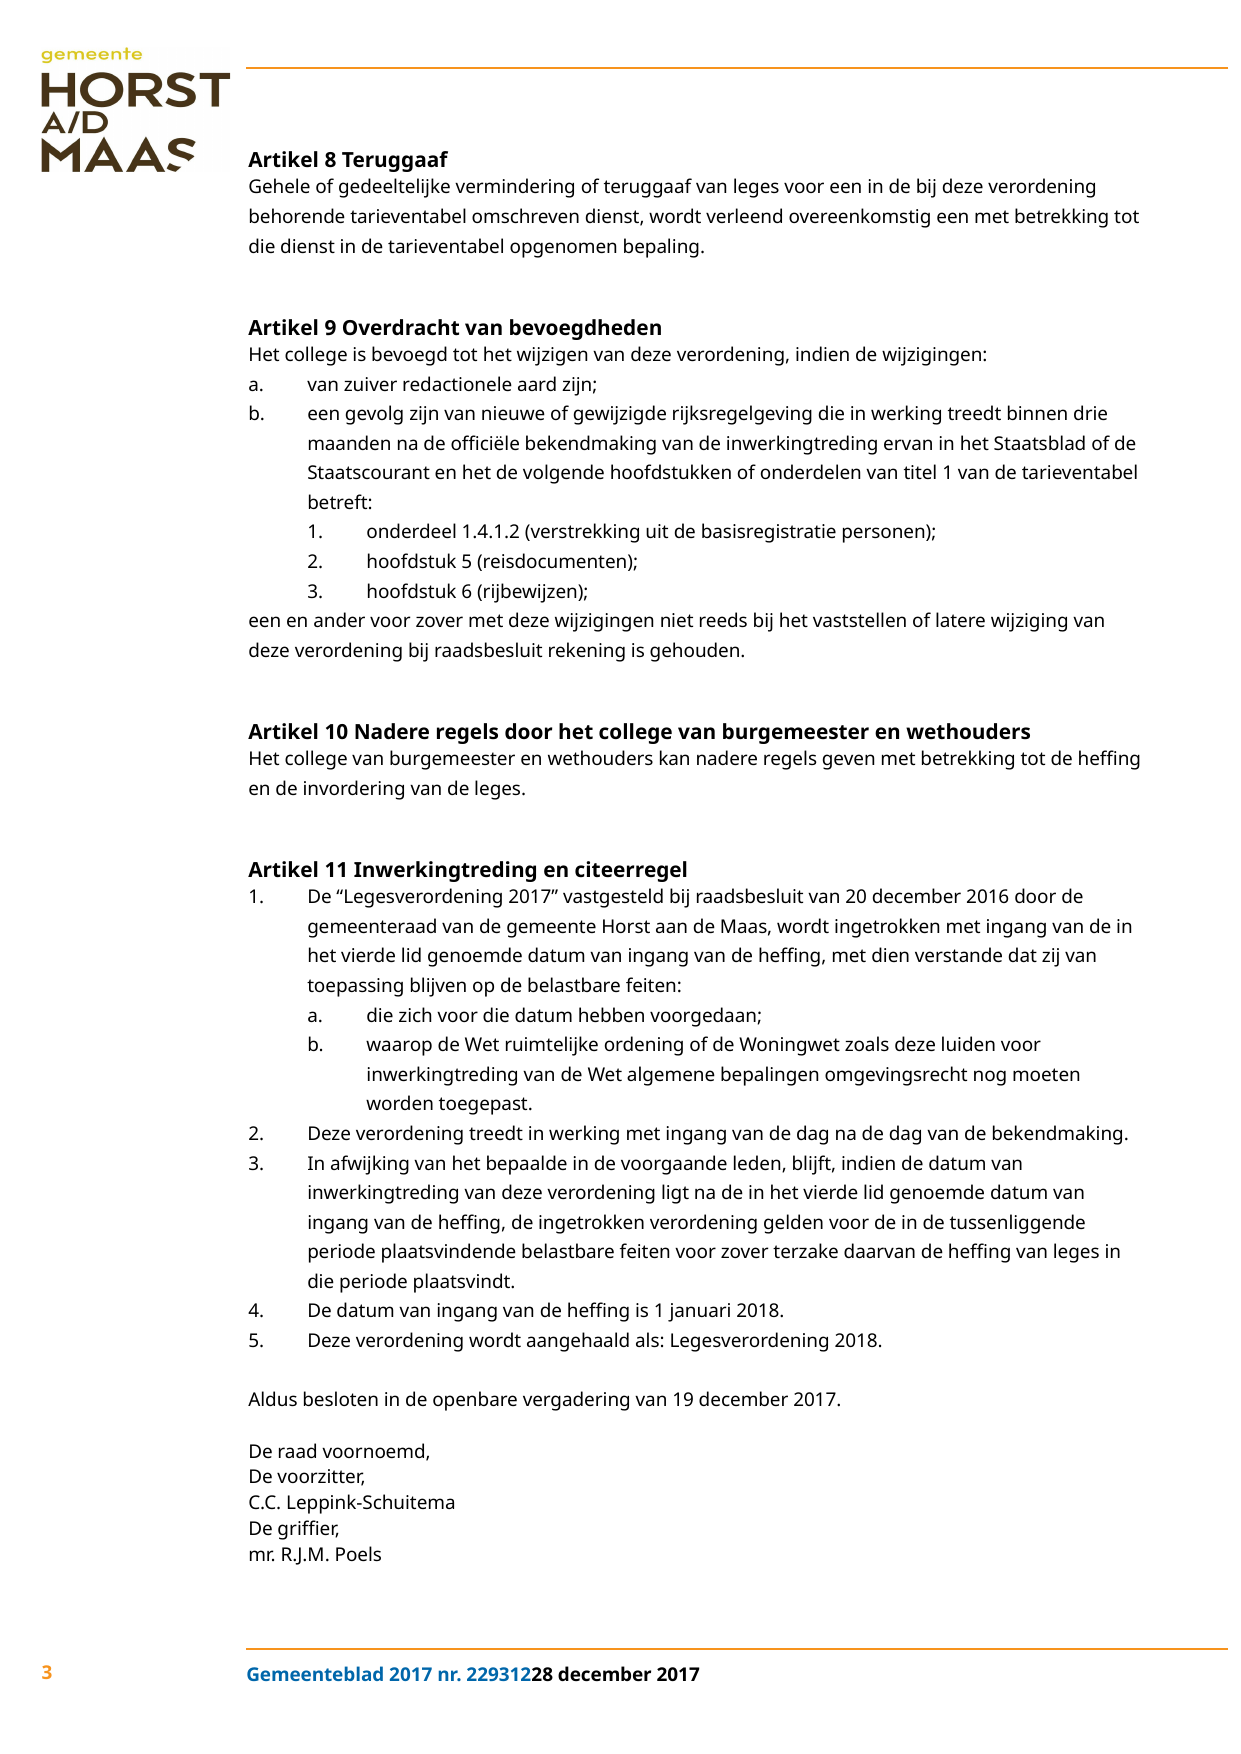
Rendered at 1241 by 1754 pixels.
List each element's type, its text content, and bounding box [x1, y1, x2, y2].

text De griffier, [248, 1515, 1152, 1541]
list De “Legesverordening 2017” vastgesteld bij raadsbesluit van 20 december 2016 door de gemeenteraad van de gemeente Horst aan de Maas, wordt ingetrokken met ingang van de in het vierde lid genoemde datum van ingang van de heffing, met dien verstande dat zij van toepassing blijven op de belastbare feiten: [248, 883, 1152, 998]
text Aldus besloten in de openbare vergadering van 19 december 2017. [248, 1386, 1152, 1412]
text Het college is bevoegd tot het wijzigen van deze verordening, indien de wijzigingen: [248, 341, 1152, 367]
text een en ander voor zover met deze wijzigingen niet reeds bij het vaststellen of latere wijziging van deze verordening bij raadsbesluit rekening is gehouden. [248, 607, 1152, 663]
list waarop de Wet ruimtelijke ordening of de Woningwet zoals deze luiden voor inwerkingtreding van de Wet algemene bepalingen omgevingsrecht nog moeten worden toegepast. [307, 1031, 1152, 1116]
picture [41, 47, 231, 172]
text Artikel 9 Overdracht van bevoegdheden [248, 313, 1152, 341]
list van zuiver redactionele aard zijn; [248, 371, 1152, 397]
list die zich voor die datum hebben voorgedaan; [307, 1002, 1152, 1028]
list Deze verordening wordt aangehaald als: Legesverordening 2018. [248, 1327, 1152, 1353]
text C.C. Leppink-Schuitema [248, 1489, 1152, 1515]
list Deze verordening treedt in werking met ingang van de dag na de dag van de bekendmaking. [248, 1120, 1152, 1146]
text Artikel 11 Inwerkingtreding en citeerregel [248, 855, 1152, 883]
list De datum van ingang van de heffing is 1 januari 2018. [248, 1298, 1152, 1323]
text Gehele of gedeeltelijke vermindering of teruggaaf van leges voor een in de bij deze verordening behorende tarieventabel omschreven dienst, wordt verleend overeenkomstig een met betrekking tot die dienst in de tarieventabel opgenomen bepaling. [248, 174, 1152, 258]
text Artikel 10 Nadere regels door het college van burgemeester en wethouders [248, 717, 1152, 746]
text mr. R.J.M. Poels [248, 1541, 1152, 1567]
list In afwijking van het bepaalde in de voorgaande leden, blijft, indien de datum van inwerkingtreding van deze verordening ligt na de in het vierde lid genoemde datum van ingang van de heffing, de ingetrokken verordening gelden voor de in de tussenliggende periode plaatsvindende belastbare feiten voor zover terzake daarvan de heffing van leges in die periode plaatsvindt. [248, 1150, 1152, 1294]
text Artikel 8 Teruggaaf [248, 145, 1152, 174]
list een gevolg zijn van nieuwe of gewijzigde rijksregelgeving die in werking treedt binnen drie maanden na de officiële bekendmaking van de inwerkingtreding ervan in het Staatsblad of de Staatscourant en het de volgende hoofdstukken of onderdelen van titel 1 van de tarieventabel betreft: [248, 400, 1152, 515]
text De raad voornoemd, [248, 1438, 1152, 1464]
list onderdeel 1.4.1.2 (verstrekking uit de basisregistratie personen); [307, 519, 1152, 544]
list hoofdstuk 6 (rijbewijzen); [307, 578, 1152, 604]
list hoofdstuk 5 (reisdocumenten); [307, 548, 1152, 574]
text Het college van burgemeester en wethouders kan nadere regels geven met betrekking tot de heffing en de invordering van de leges. [248, 746, 1152, 801]
text De voorzitter, [248, 1464, 1152, 1489]
